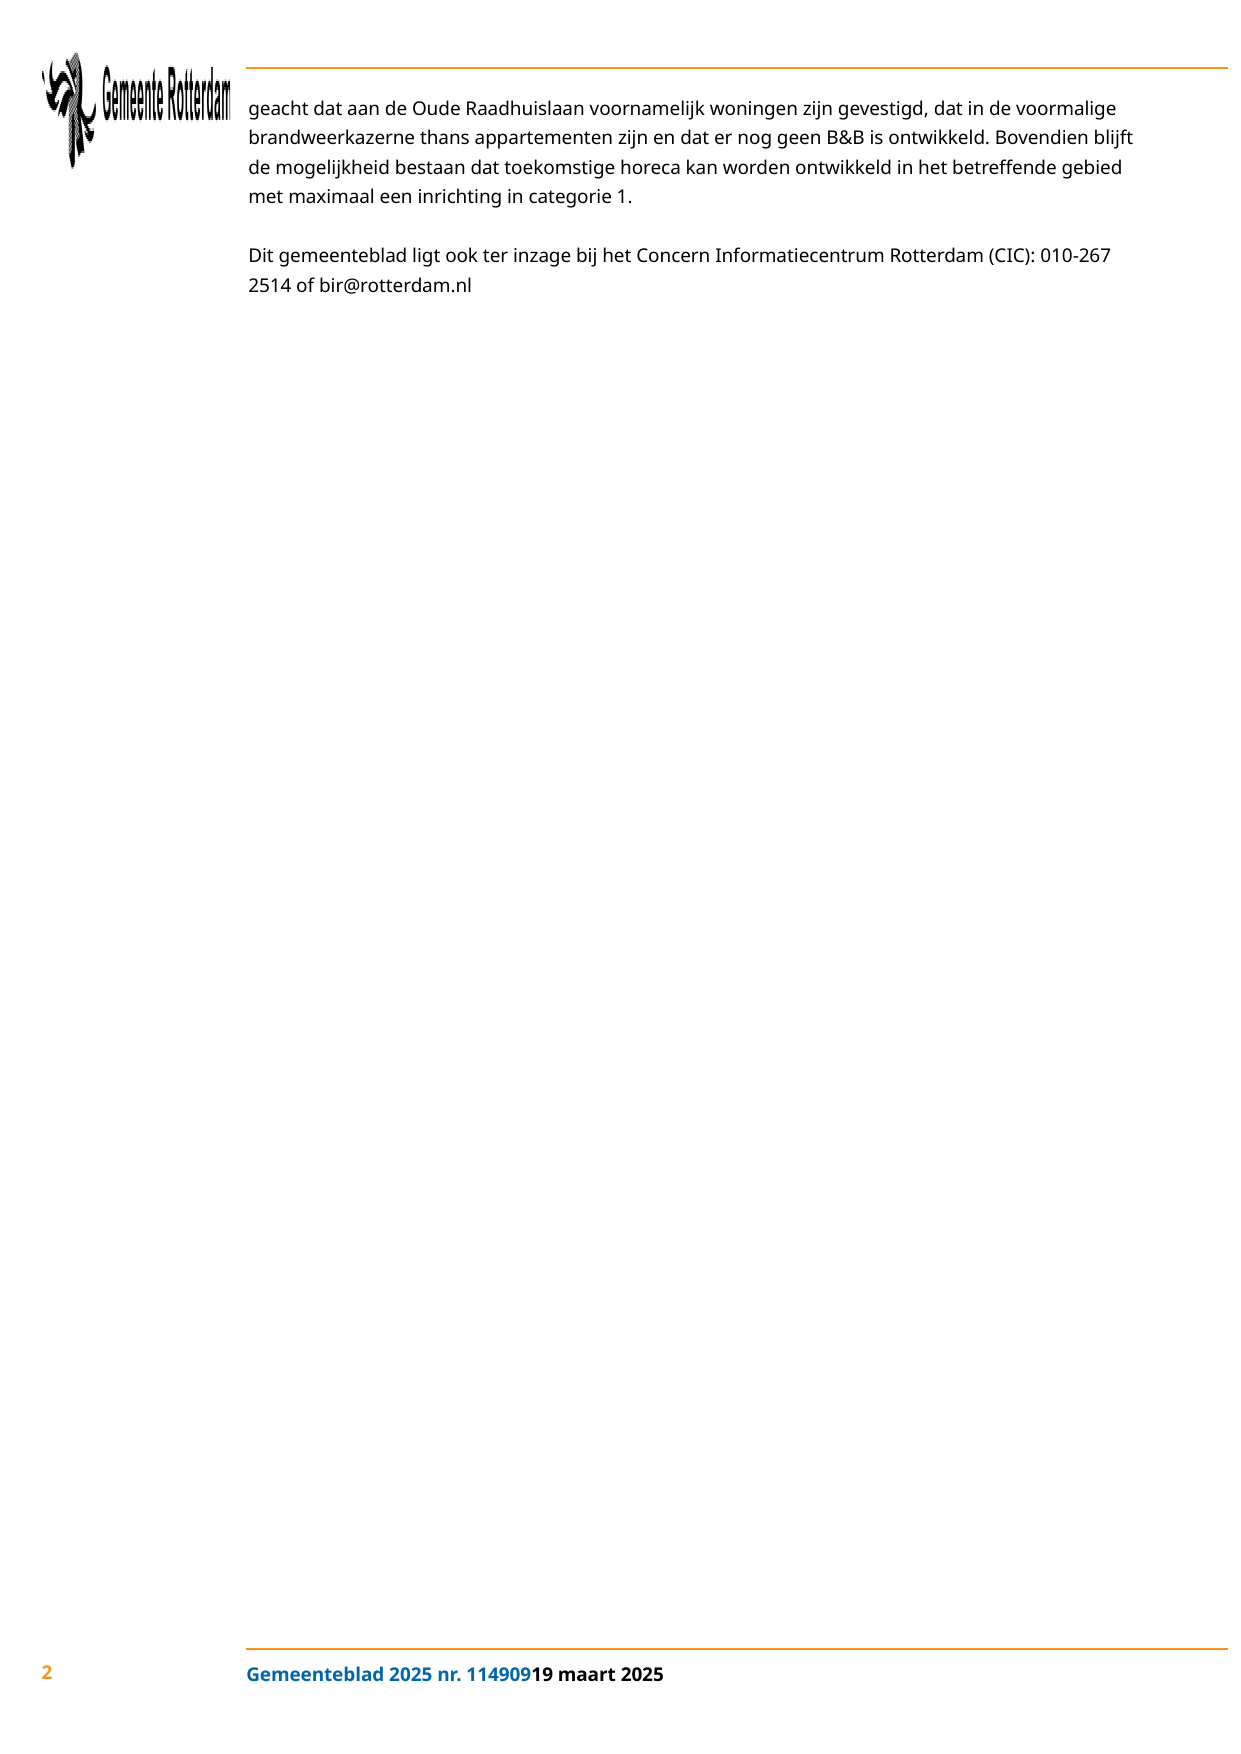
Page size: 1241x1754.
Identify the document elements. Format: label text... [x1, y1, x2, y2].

text geacht dat aan de Oude Raadhuislaan voornamelijk woningen zijn gevestigd, dat in de voormalige brandweerkazerne thans appartementen zijn en dat er nog geen B&B is ontwikkeld. Bovendien blijft de mogelijkheid bestaan dat toekomstige horeca kan worden ontwikkeld in het betreffende gebied met maximaal een inrichting in categorie 1. [248, 95, 1152, 209]
text Dit gemeenteblad ligt ook ter inzage bij het Concern Informatiecentrum Rotterdam (CIC): 010-267 2514 of bir@rotterdam.nl [248, 243, 1152, 298]
picture [41, 47, 231, 172]
